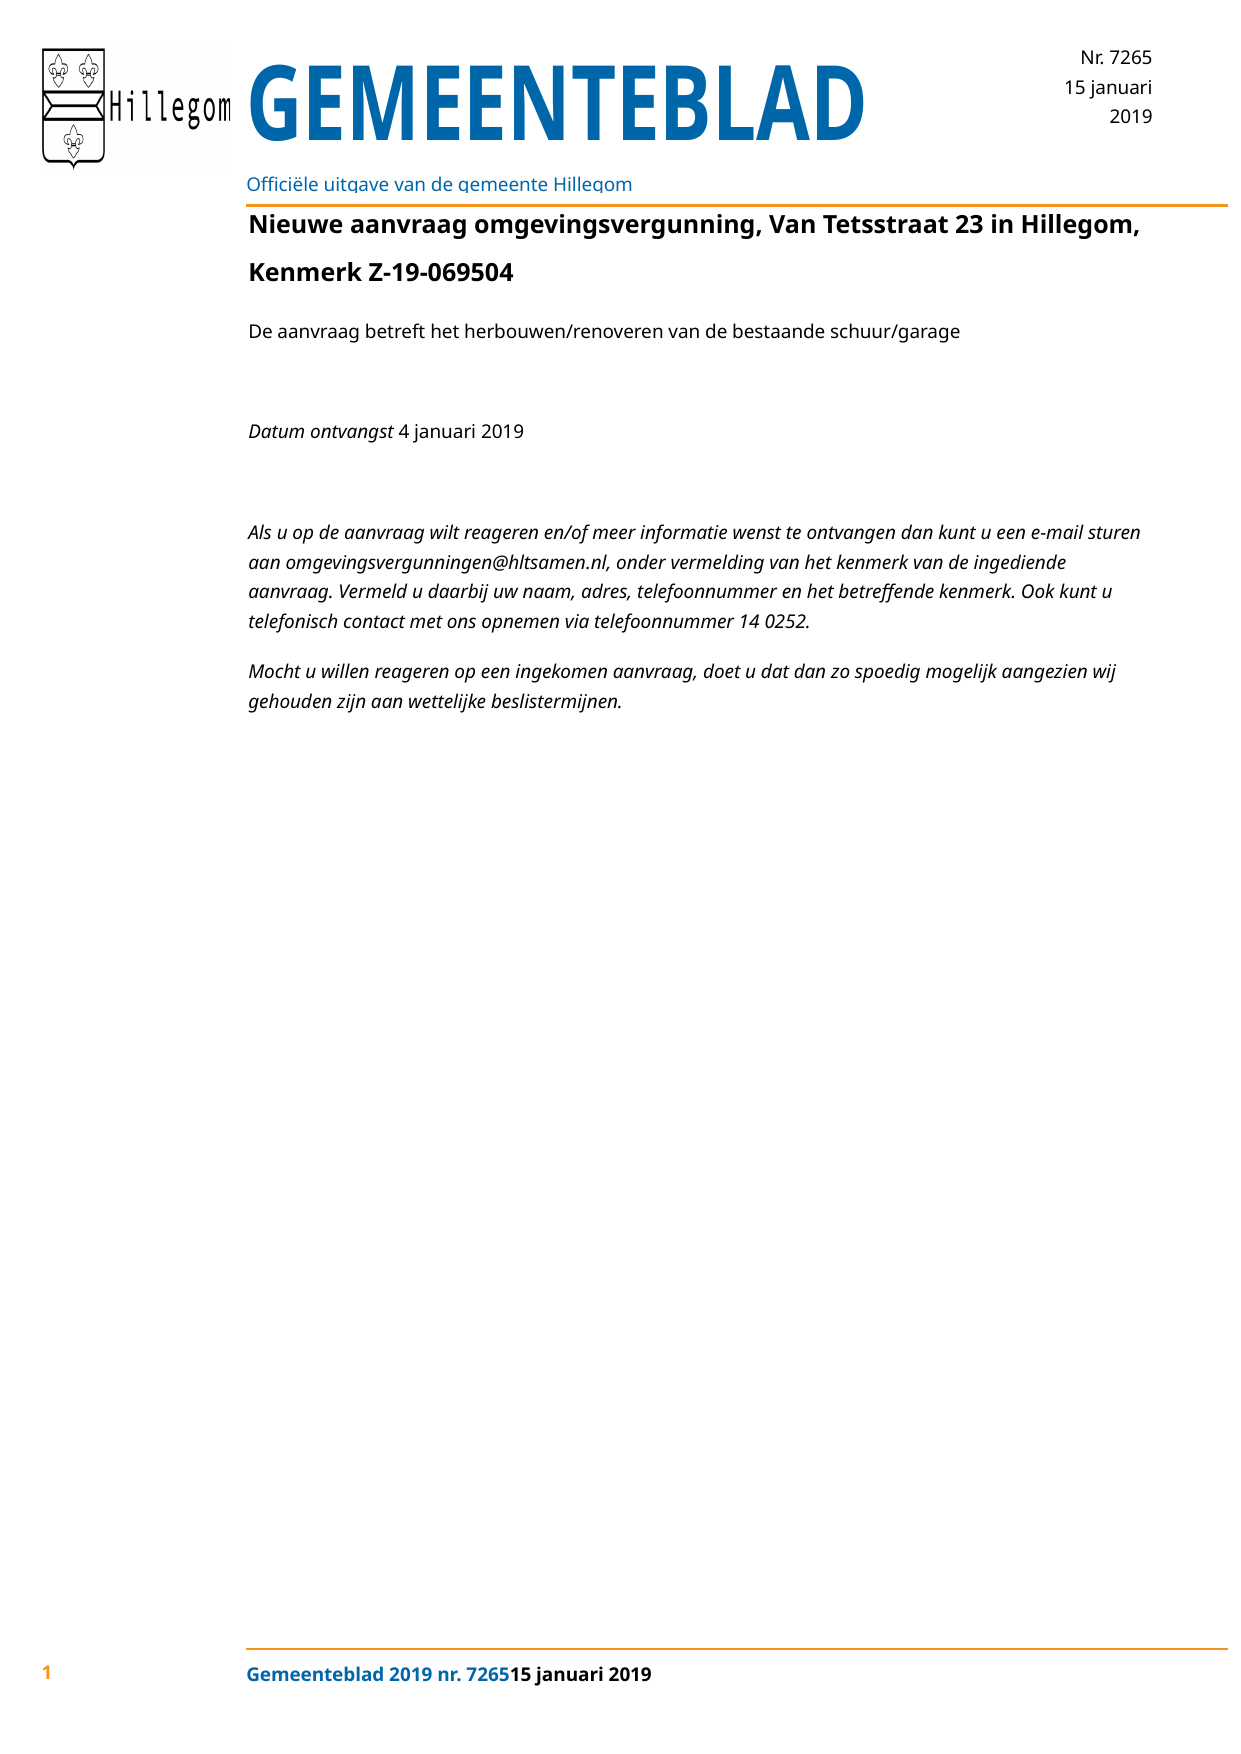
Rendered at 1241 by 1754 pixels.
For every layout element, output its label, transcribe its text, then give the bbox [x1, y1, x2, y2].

text De aanvraag betreft het herbouwen/renoveren van de bestaande schuur/garage [248, 318, 1152, 344]
text Mocht u willen reageren op een ingekomen aanvraag, doet u dat dan zo spoedig mogelijk aangezien wij gehouden zijn aan wettelijke beslistermijnen. [248, 659, 1152, 714]
text Datum ontvangst 4 januari 2019 [248, 419, 1152, 444]
picture [41, 47, 231, 172]
text Nieuwe aanvraag omgevingsvergunning, Van Tetsstraat 23 in Hillegom, Kenmerk Z-19-069504 [248, 207, 1152, 288]
text Als u op de aanvraag wilt reageren en/of meer informatie wenst te ontvangen dan kunt u een e-mail sturen aan omgevingsvergunningen@hltsamen.nl, onder vermelding van het kenmerk van de ingediende aanvraag. Vermeld u daarbij uw naam, adres, telefoonnummer en het betreffende kenmerk. Ook kunt u telefonisch contact met ons opnemen via telefoonnummer 14 0252. [248, 519, 1152, 634]
